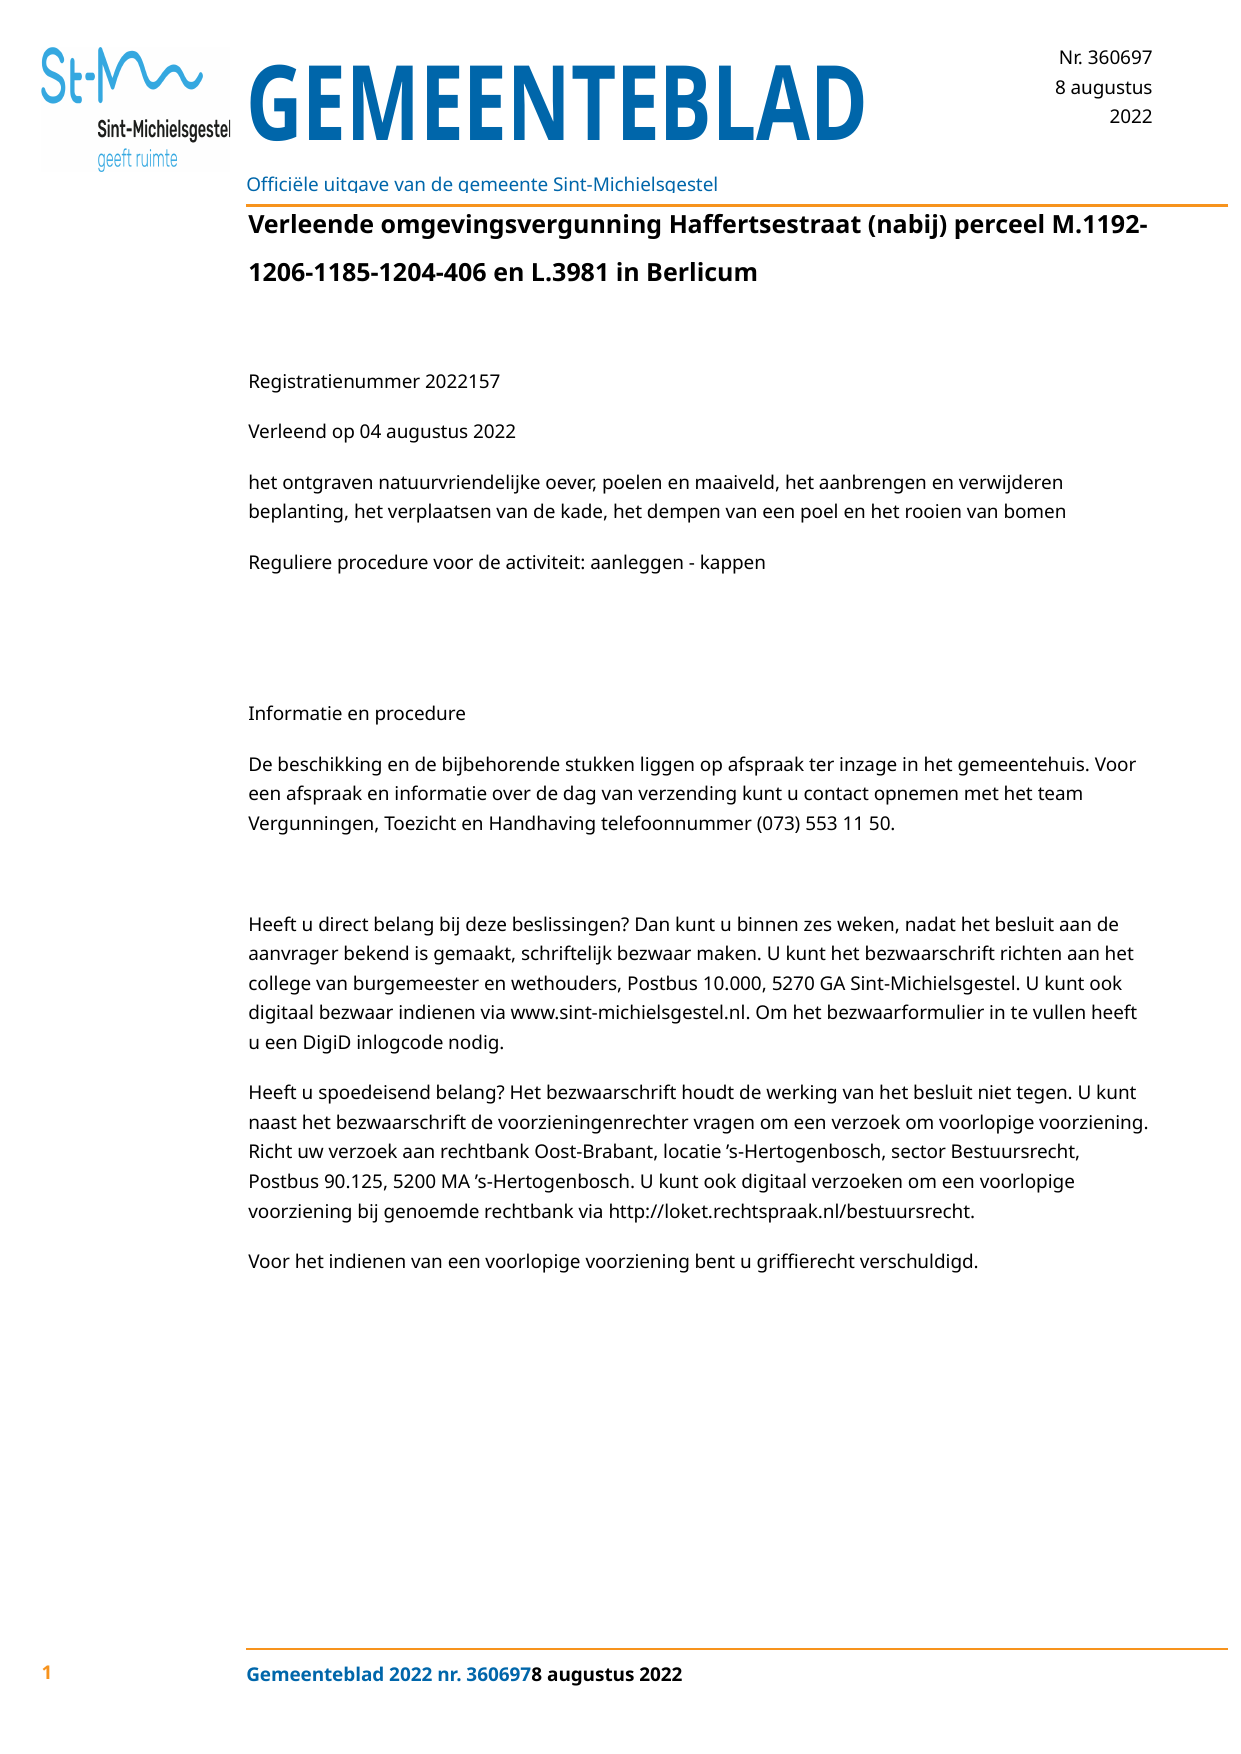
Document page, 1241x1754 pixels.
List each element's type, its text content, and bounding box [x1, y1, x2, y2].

text Reguliere procedure voor de activiteit: aanleggen - kappen [248, 549, 1152, 575]
text Verleende omgevingsvergunning Haffertsestraat (nabij) perceel M.1192-1206-1185-1204-406 en L.3981 in Berlicum [248, 207, 1152, 288]
text De beschikking en de bijbehorende stukken liggen op afspraak ter inzage in het gemeentehuis. Voor een afspraak en informatie over de dag van verzending kunt u contact opnemen met het team Vergunningen, Toezicht en Handhaving telefoonnummer (073) 553 11 50. [248, 751, 1152, 836]
text het ontgraven natuurvriendelijke oever, poelen en maaiveld, het aanbrengen en verwijderen beplanting, het verplaatsen van de kade, het dempen van een poel en het rooien van bomen [248, 469, 1152, 524]
text Verleend op 04 augustus 2022 [248, 419, 1152, 444]
text Heeft u spoedeisend belang? Het bezwaarschrift houdt de werking van het besluit niet tegen. U kunt naast het bezwaarschrift de voorzieningenrechter vragen om een verzoek om voorlopige voorziening. Richt uw verzoek aan rechtbank Oost-Brabant, locatie ’s-Hertogenbosch, sector Bestuursrecht, Postbus 90.125, 5200 MA ’s-Hertogenbosch. U kunt ook digitaal verzoeken om een voorlopige voorziening bij genoemde rechtbank via http://loket.rechtspraak.nl/bestuursrecht. [248, 1079, 1152, 1224]
text Heeft u direct belang bij deze beslissingen? Dan kunt u binnen zes weken, nadat het besluit aan de aanvrager bekend is gemaakt, schriftelijk bezwaar maken. U kunt het bezwaarschrift richten aan het college van burgemeester en wethouders, Postbus 10.000, 5270 GA Sint-Michielsgestel. U kunt ook digitaal bezwaar indienen via www.sint-michielsgestel.nl. Om het bezwaarformulier in te vullen heeft u een DigiD inlogcode nodig. [248, 911, 1152, 1055]
text Voor het indienen van een voorlopige voorziening bent u griffierecht verschuldigd. [248, 1248, 1152, 1274]
text Registratienummer 2022157 [248, 368, 1152, 394]
text Informatie en procedure [248, 700, 1152, 726]
picture [41, 47, 231, 172]
